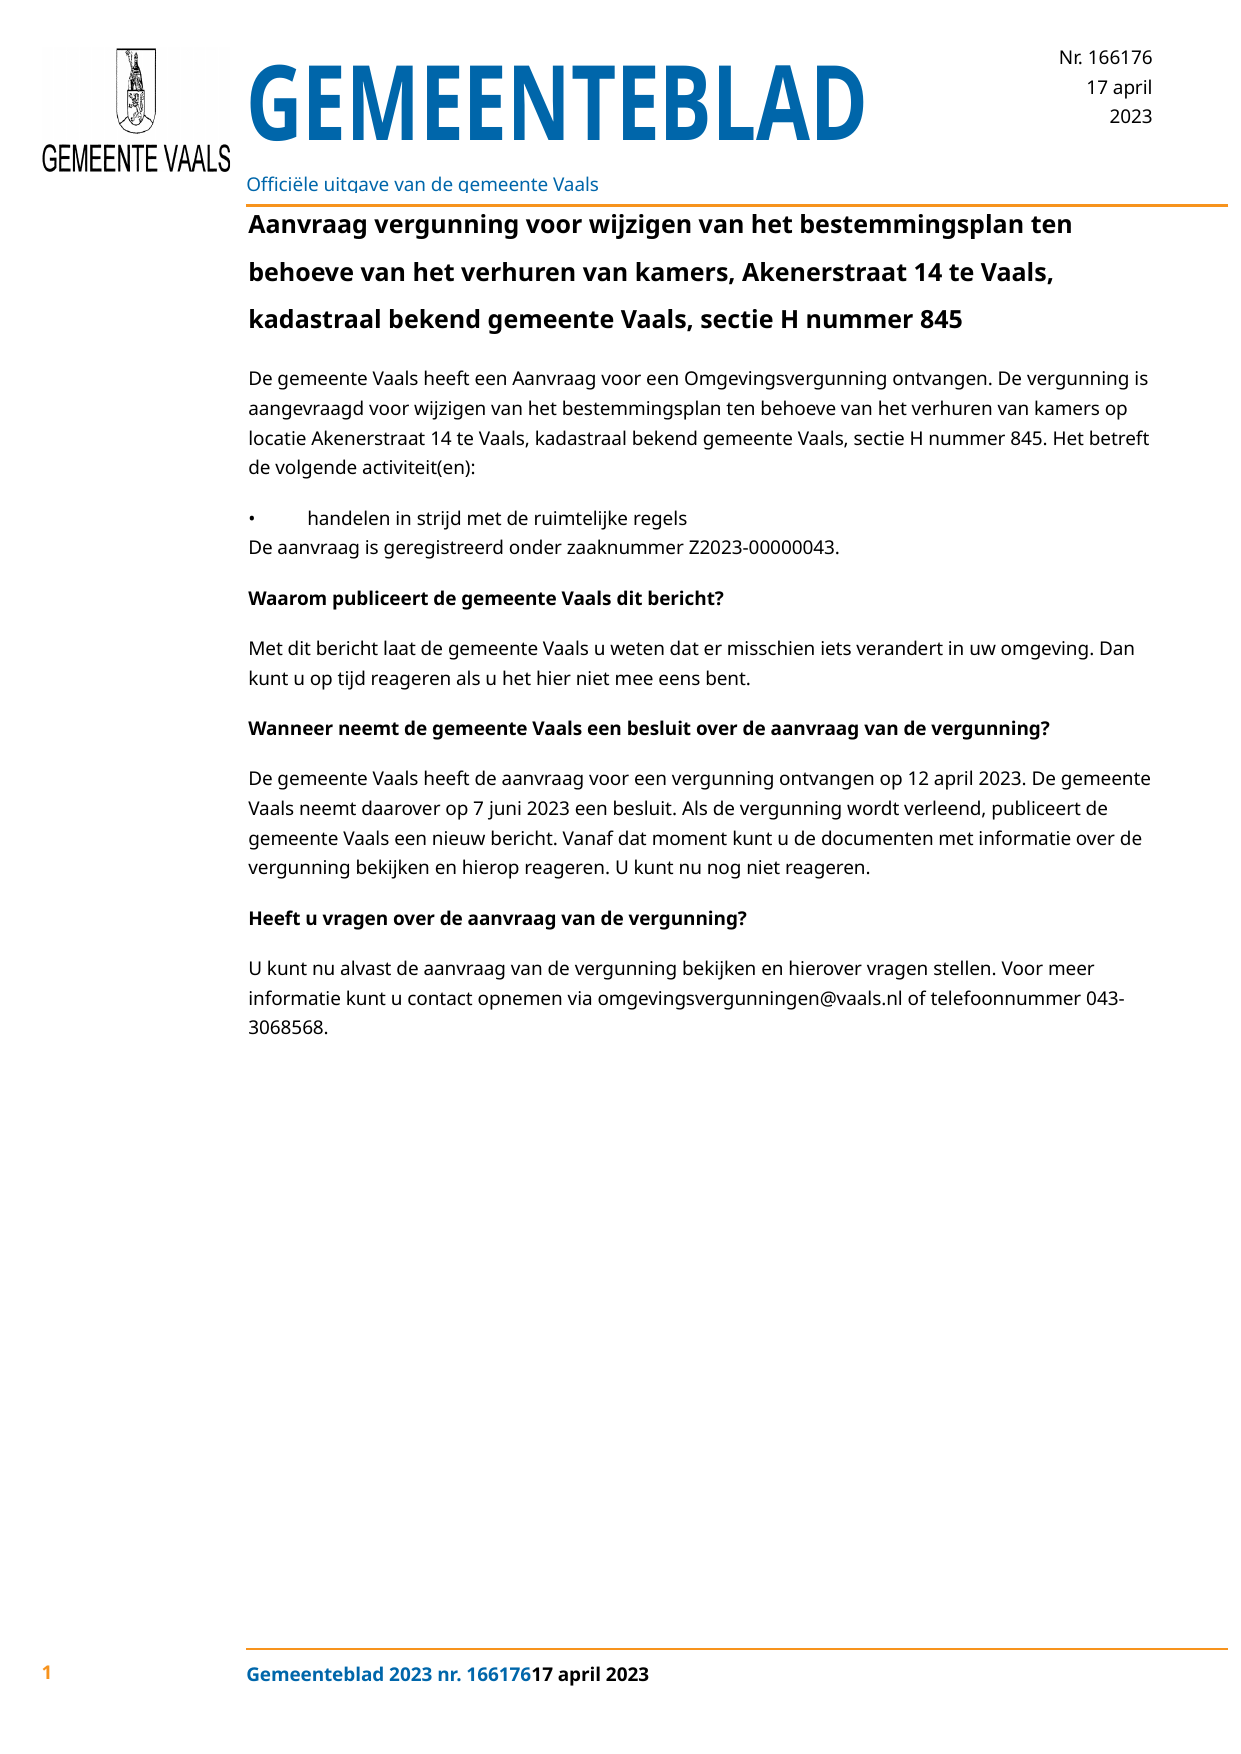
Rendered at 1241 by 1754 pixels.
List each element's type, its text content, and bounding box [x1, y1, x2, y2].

text De gemeente Vaals heeft de aanvraag voor een vergunning ontvangen op 12 april 2023. De gemeente Vaals neemt daarover op 7 juni 2023 een besluit. Als de vergunning wordt verleend, publiceert de gemeente Vaals een nieuw bericht. Vanaf dat moment kunt u de documenten met informatie over de vergunning bekijken en hierop reageren. U kunt nu nog niet reageren. [248, 766, 1152, 880]
text Aanvraag vergunning voor wijzigen van het bestemmingsplan ten behoeve van het verhuren van kamers, Akenerstraat 14 te Vaals, kadastraal bekend gemeente Vaals, sectie H nummer 845 [248, 207, 1152, 336]
text De aanvraag is geregistreerd onder zaaknummer Z2023-00000043. [248, 534, 1152, 560]
text De gemeente Vaals heeft een Aanvraag voor een Omgevingsvergunning ontvangen. De vergunning is aangevraagd voor wijzigen van het bestemmingsplan ten behoeve van het verhuren van kamers op locatie Akenerstraat 14 te Vaals, kadastraal bekend gemeente Vaals, sectie H nummer 845. Het betreft de volgende activiteit(en): [248, 366, 1152, 480]
picture [41, 47, 231, 172]
text Met dit bericht laat de gemeente Vaals u weten dat er misschien iets verandert in uw omgeving. Dan kunt u op tijd reageren als u het hier niet mee eens bent. [248, 635, 1152, 690]
text U kunt nu alvast de aanvraag van de vergunning bekijken en hierover vragen stellen. Voor meer informatie kunt u contact opnemen via omgevingsvergunningen@vaals.nl of telefoonnummer 043-3068568. [248, 955, 1152, 1040]
text Wanneer neemt de gemeente Vaals een besluit over de aanvraag van de vergunning? [248, 715, 1152, 741]
text Waarom publiceert de gemeente Vaals dit bericht? [248, 585, 1152, 610]
text Heeft u vragen over de aanvraag van de vergunning? [248, 905, 1152, 930]
list handelen in strijd met de ruimtelijke regels [248, 505, 1152, 530]
